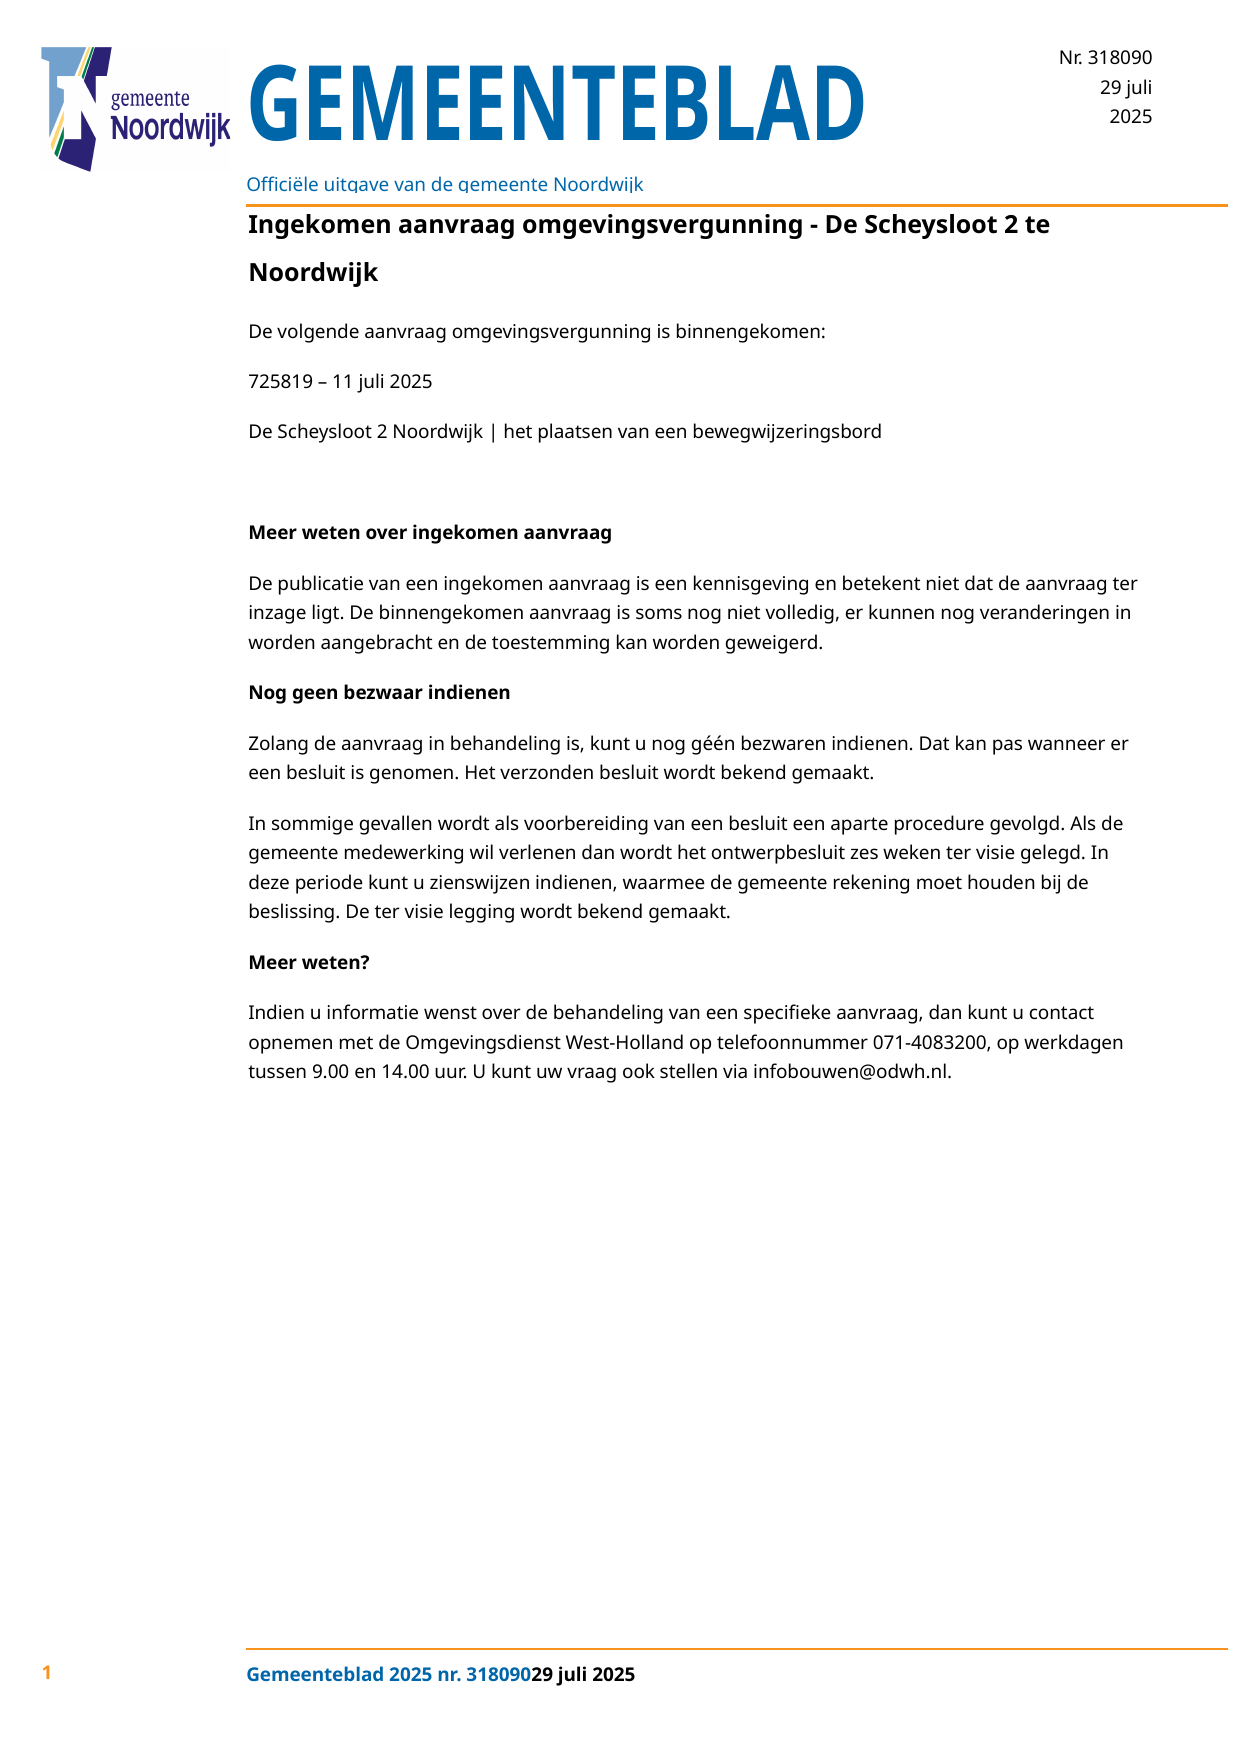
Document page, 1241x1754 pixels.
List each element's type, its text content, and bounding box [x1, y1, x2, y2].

text In sommige gevallen wordt als voorbereiding van een besluit een aparte procedure gevolgd. Als de gemeente medewerking wil verlenen dan wordt het ontwerpbesluit zes weken ter visie gelegd. In deze periode kunt u zienswijzen indienen, waarmee de gemeente rekening moet houden bij de beslissing. De ter visie legging wordt bekend gemaakt. [248, 810, 1152, 924]
text Zolang de aanvraag in behandeling is, kunt u nog géén bezwaren indienen. Dat kan pas wanneer er een besluit is genomen. Het verzonden besluit wordt bekend gemaakt. [248, 730, 1152, 785]
text Meer weten over ingekomen aanvraag [248, 519, 1152, 545]
picture [41, 47, 231, 172]
text Nog geen bezwaar indienen [248, 679, 1152, 705]
text Indien u informatie wenst over de behandeling van een specifieke aanvraag, dan kunt u contact opnemen met de Omgevingsdienst West-Holland op telefoonnummer 071-4083200, op werkdagen tussen 9.00 en 14.00 uur. U kunt uw vraag ook stellen via infobouwen@odwh.nl. [248, 999, 1152, 1084]
text De volgende aanvraag omgevingsvergunning is binnengekomen: [248, 318, 1152, 344]
text De publicatie van een ingekomen aanvraag is een kennisgeving en betekent niet dat de aanvraag ter inzage ligt. De binnengekomen aanvraag is soms nog niet volledig, er kunnen nog veranderingen in worden aangebracht en de toestemming kan worden geweigerd. [248, 570, 1152, 655]
text Meer weten? [248, 949, 1152, 975]
text 725819 – 11 juli 2025 [248, 368, 1152, 394]
text De Scheysloot 2 Noordwijk | het plaatsen van een bewegwijzeringsbord [248, 419, 1152, 444]
text Ingekomen aanvraag omgevingsvergunning - De Scheysloot 2 te Noordwijk [248, 207, 1152, 288]
